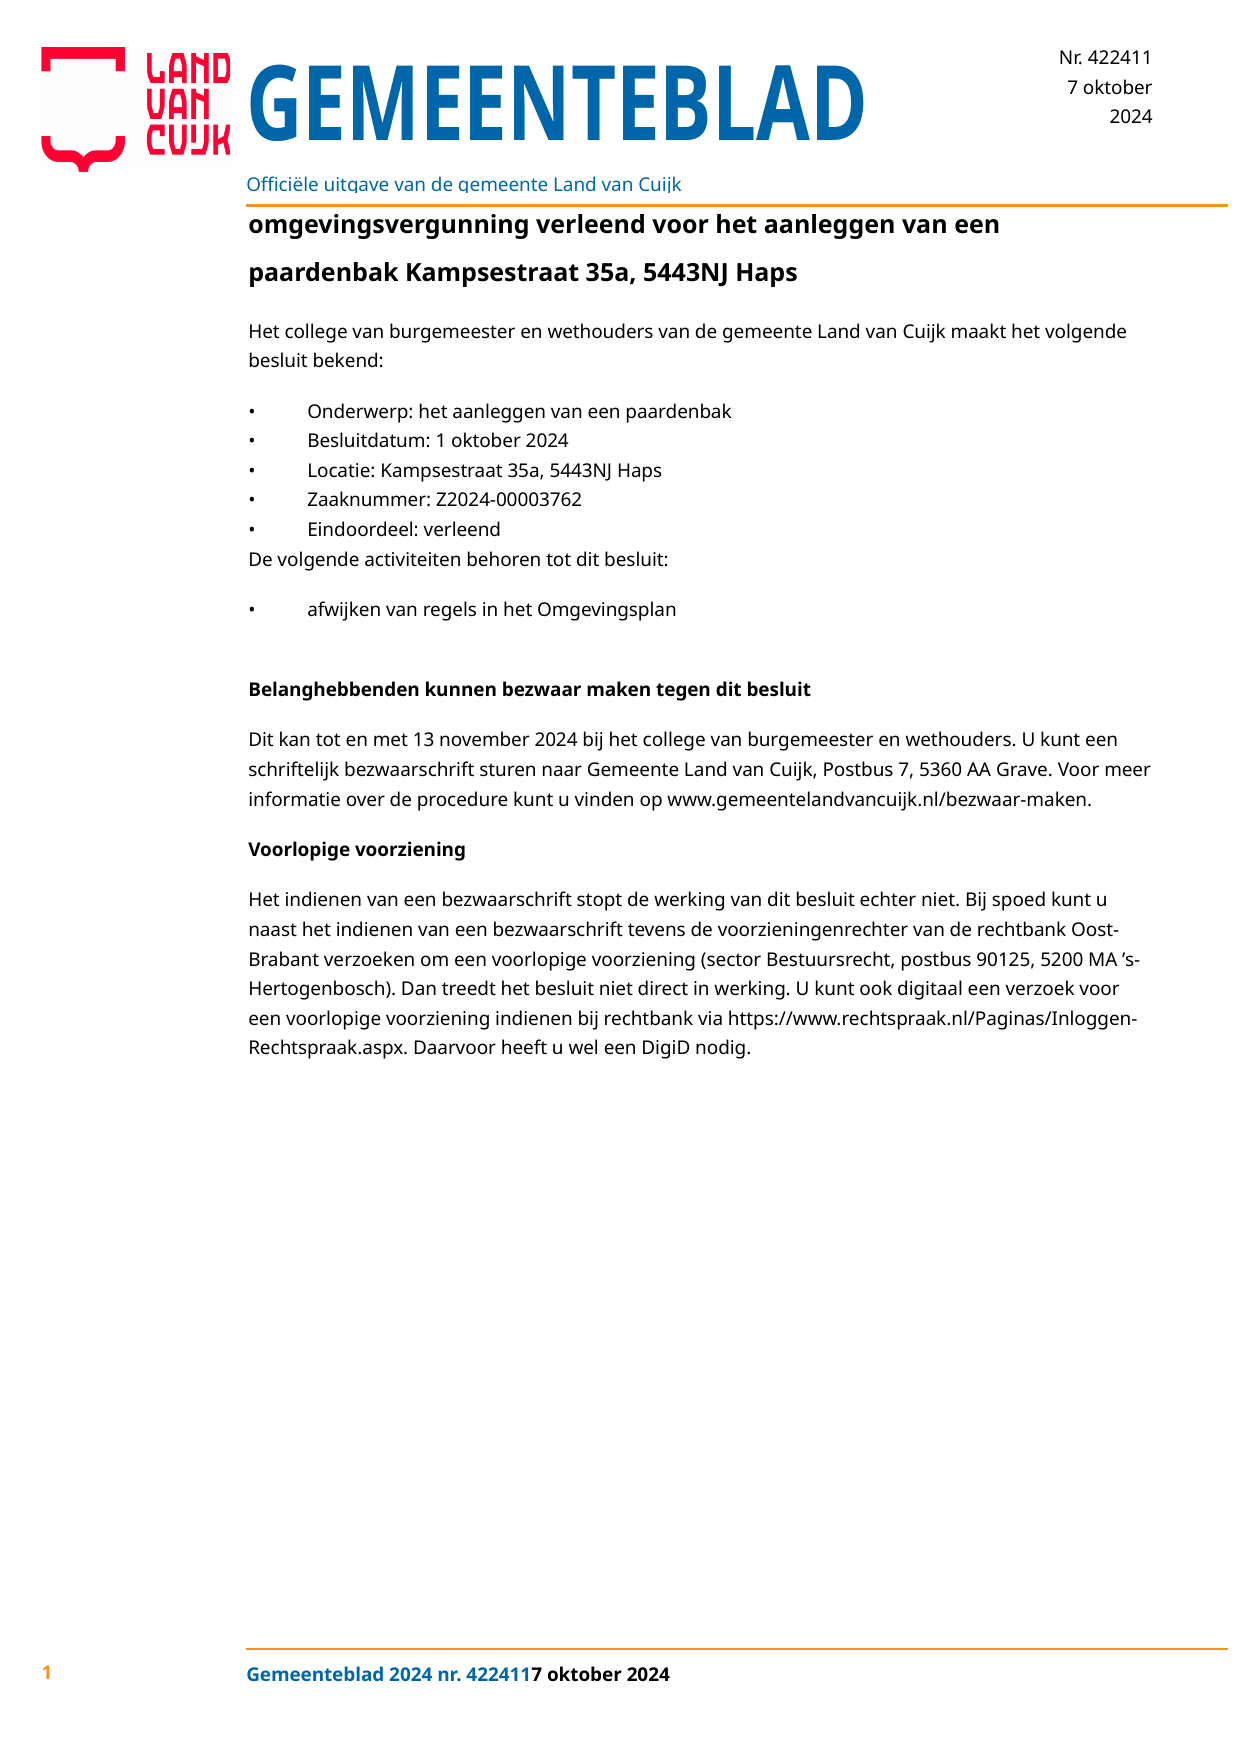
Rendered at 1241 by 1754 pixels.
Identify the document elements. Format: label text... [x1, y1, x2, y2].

text Dit kan tot en met 13 november 2024 bij het college van burgemeester en wethouders. U kunt een schriftelijk bezwaarschrift sturen naar Gemeente Land van Cuijk, Postbus 7, 5360 AA Grave. Voor meer informatie over de procedure kunt u vinden op www.gemeentelandvancuijk.nl/bezwaar-maken. [248, 727, 1152, 812]
text omgevingsvergunning verleend voor het aanleggen van een paardenbak Kampsestraat 35a, 5443NJ Haps [248, 207, 1152, 288]
list Zaaknummer: Z2024-00003762 [248, 487, 1152, 512]
list Besluitdatum: 1 oktober 2024 [248, 427, 1152, 453]
picture [41, 47, 231, 172]
list afwijken van regels in het Omgevingsplan [248, 596, 1152, 622]
list Locatie: Kampsestraat 35a, 5443NJ Haps [248, 457, 1152, 483]
text De volgende activiteiten behoren tot dit besluit: [248, 546, 1152, 572]
list Onderwerp: het aanleggen van een paardenbak [248, 398, 1152, 424]
text Voorlopige voorziening [248, 836, 1152, 862]
list Eindoordeel: verleend [248, 516, 1152, 542]
text Het indienen van een bezwaarschrift stopt de werking van dit besluit echter niet. Bij spoed kunt u naast het indienen van een bezwaarschrift tevens de voorzieningenrechter van de rechtbank Oost-Brabant verzoeken om een voorlopige voorziening (sector Bestuursrecht, postbus 90125, 5200 MA ’s-Hertogenbosch). Dan treedt het besluit niet direct in werking. U kunt ook digitaal een verzoek voor een voorlopige voorziening indienen bij rechtbank via https://www.rechtspraak.nl/Paginas/Inloggen-Rechtspraak.aspx. Daarvoor heeft u wel een DigiD nodig. [248, 887, 1152, 1060]
text Het college van burgemeester en wethouders van de gemeente Land van Cuijk maakt het volgende besluit bekend: [248, 318, 1152, 373]
text Belanghebbenden kunnen bezwaar maken tegen dit besluit [248, 676, 1152, 702]
